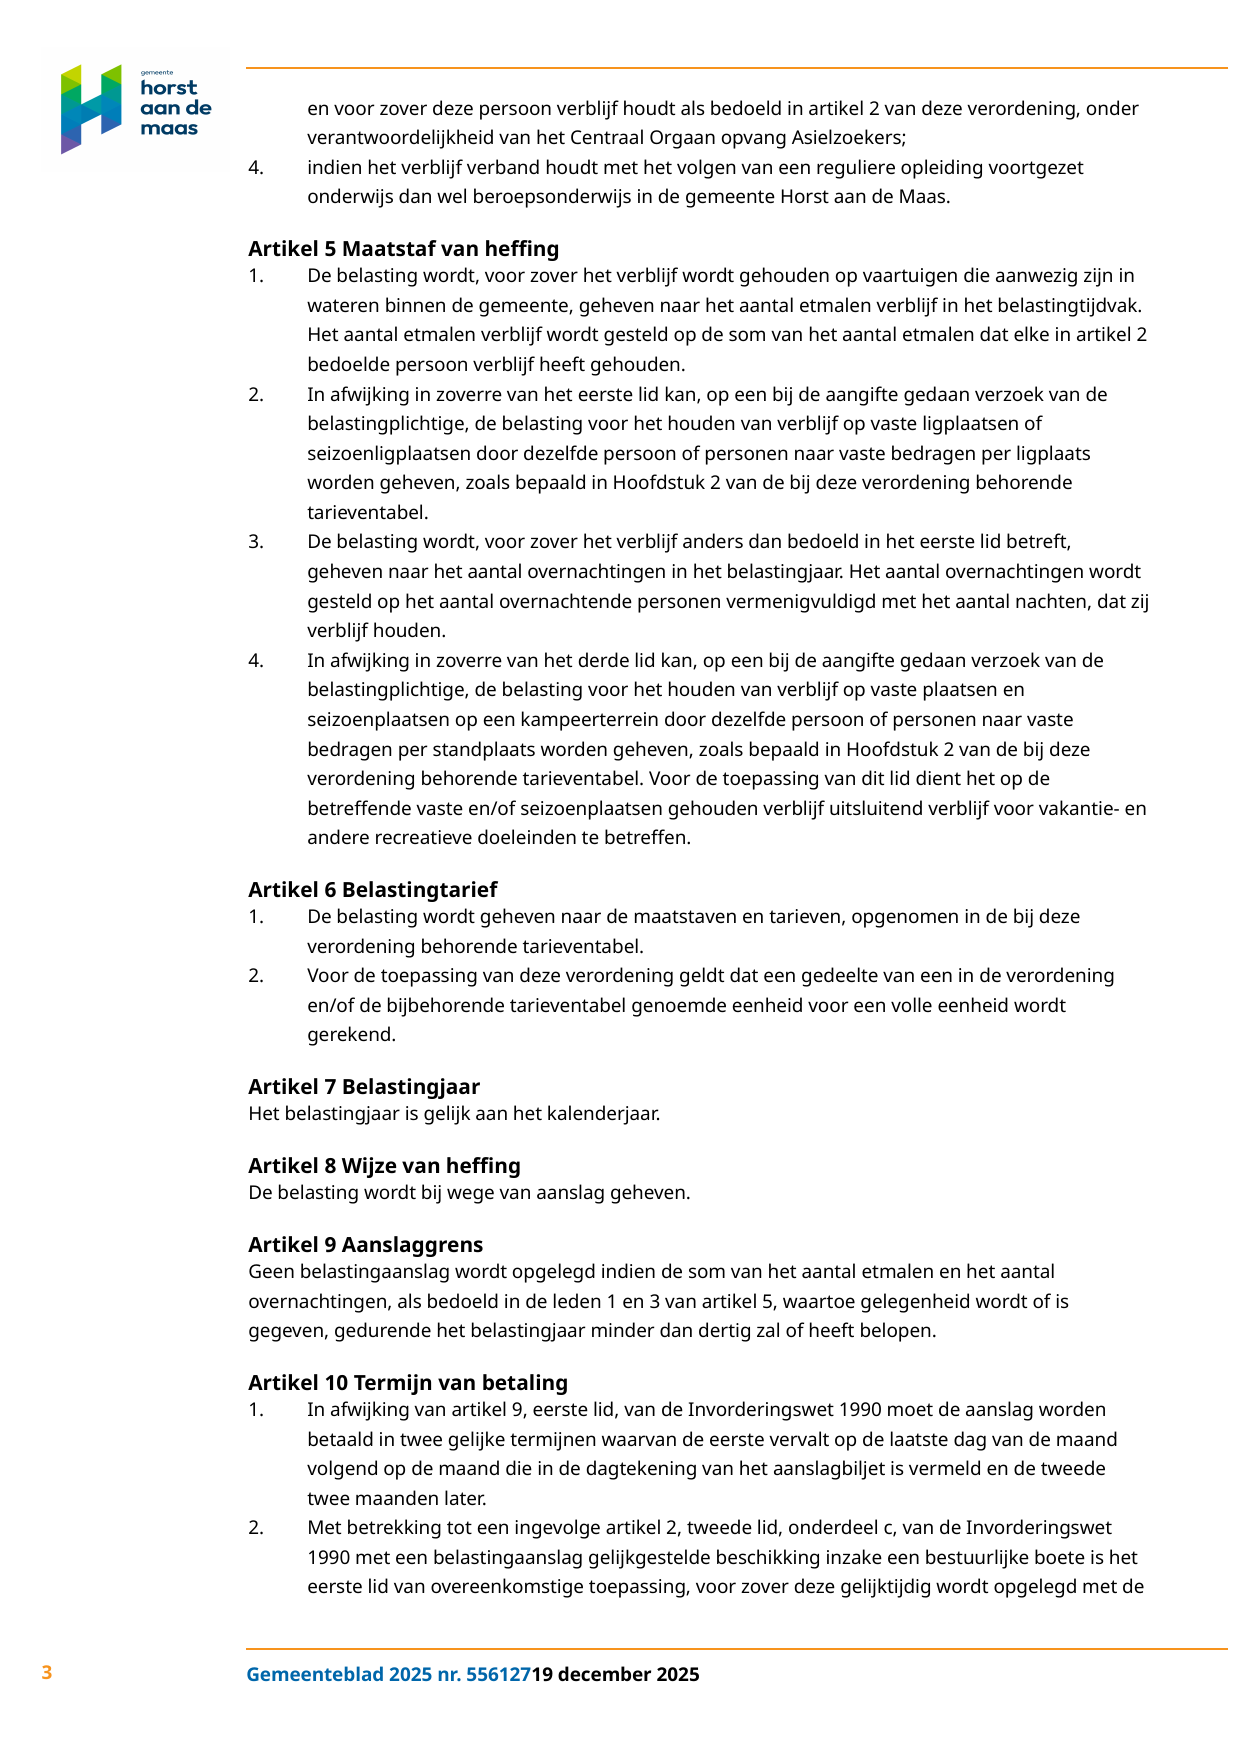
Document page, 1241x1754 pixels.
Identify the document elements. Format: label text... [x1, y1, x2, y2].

list Voor de toepassing van deze verordening geldt dat een gedeelte van een in de verordening en/of de bijbehorende tarieventabel genoemde eenheid voor een volle eenheid wordt gerekend. [248, 962, 1152, 1047]
list Met betrekking tot een ingevolge artikel 2, tweede lid, onderdeel c, van de Invorderingswet 1990 met een belastingaanslag gelijkgestelde beschikking inzake een bestuurlijke boete is het eerste lid van overeenkomstige toepassing, voor zover deze gelijktijdig wordt opgelegd met de [248, 1514, 1152, 1599]
text Artikel 10 Termijn van betaling [248, 1368, 1152, 1396]
text De belasting wordt bij wege van aanslag geheven. [248, 1179, 1152, 1205]
list De belasting wordt, voor zover het verblijf wordt gehouden op vaartuigen die aanwezig zijn in wateren binnen de gemeente, geheven naar het aantal etmalen verblijf in het belastingtijdvak. Het aantal etmalen verblijf wordt gesteld op de som van het aantal etmalen dat elke in artikel 2 bedoelde persoon verblijf heeft gehouden. [248, 262, 1152, 377]
text Geen belastingaanslag wordt opgelegd indien de som van het aantal etmalen en het aantal overnachtingen, als bedoeld in de leden 1 en 3 van artikel 5, waartoe gelegenheid wordt of is gegeven, gedurende het belastingjaar minder dan dertig zal of heeft belopen. [248, 1258, 1152, 1343]
list De belasting wordt, voor zover het verblijf anders dan bedoeld in het eerste lid betreft, geheven naar het aantal overnachtingen in het belastingjaar. Het aantal overnachtingen wordt gesteld op het aantal overnachtende personen vermenigvuldigd met het aantal nachten, dat zij verblijf houden. [248, 529, 1152, 643]
list indien het verblijf verband houdt met het volgen van een reguliere opleiding voortgezet onderwijs dan wel beroepsonderwijs in de gemeente Horst aan de Maas. [248, 154, 1152, 209]
list In afwijking in zoverre van het derde lid kan, op een bij de aangifte gedaan verzoek van de belastingplichtige, de belasting voor het houden van verblijf op vaste plaatsen en seizoenplaatsen op een kampeerterrein door dezelfde persoon of personen naar vaste bedragen per standplaats worden geheven, zoals bepaald in Hoofdstuk 2 van de bij deze verordening behorende tarieventabel. Voor de toepassing van dit lid dient het op de betreffende vaste en/of seizoenplaatsen gehouden verblijf uitsluitend verblijf voor vakantie- en andere recreatieve doeleinden te betreffen. [248, 647, 1152, 850]
text Artikel 9 Aanslaggrens [248, 1230, 1152, 1258]
text Artikel 5 Maatstaf van heffing [248, 234, 1152, 262]
list In afwijking van artikel 9, eerste lid, van de Invorderingswet 1990 moet de aanslag worden betaald in twee gelijke termijnen waarvan de eerste vervalt op de laatste dag van de maand volgend op de maand die in de dagtekening van het aanslagbiljet is vermeld en de tweede twee maanden later. [248, 1396, 1152, 1511]
text Het belastingjaar is gelijk aan het kalenderjaar. [248, 1101, 1152, 1126]
list In afwijking in zoverre van het eerste lid kan, op een bij de aangifte gedaan verzoek van de belastingplichtige, de belasting voor het houden van verblijf op vaste ligplaatsen of seizoenligplaatsen door dezelfde persoon of personen naar vaste bedragen per ligplaats worden geheven, zoals bepaald in Hoofdstuk 2 van de bij deze verordening behorende tarieventabel. [248, 381, 1152, 525]
list De belasting wordt geheven naar de maatstaven en tarieven, opgenomen in de bij deze verordening behorende tarieventabel. [248, 903, 1152, 959]
picture [41, 47, 231, 172]
text Artikel 6 Belastingtarief [248, 875, 1152, 903]
text Artikel 7 Belastingjaar [248, 1072, 1152, 1101]
list en voor zover deze persoon verblijf houdt als bedoeld in artikel 2 van deze verordening, onder verantwoordelijkheid van het Centraal Orgaan opvang Asielzoekers; [248, 95, 1152, 150]
text Artikel 8 Wijze van heffing [248, 1151, 1152, 1179]
